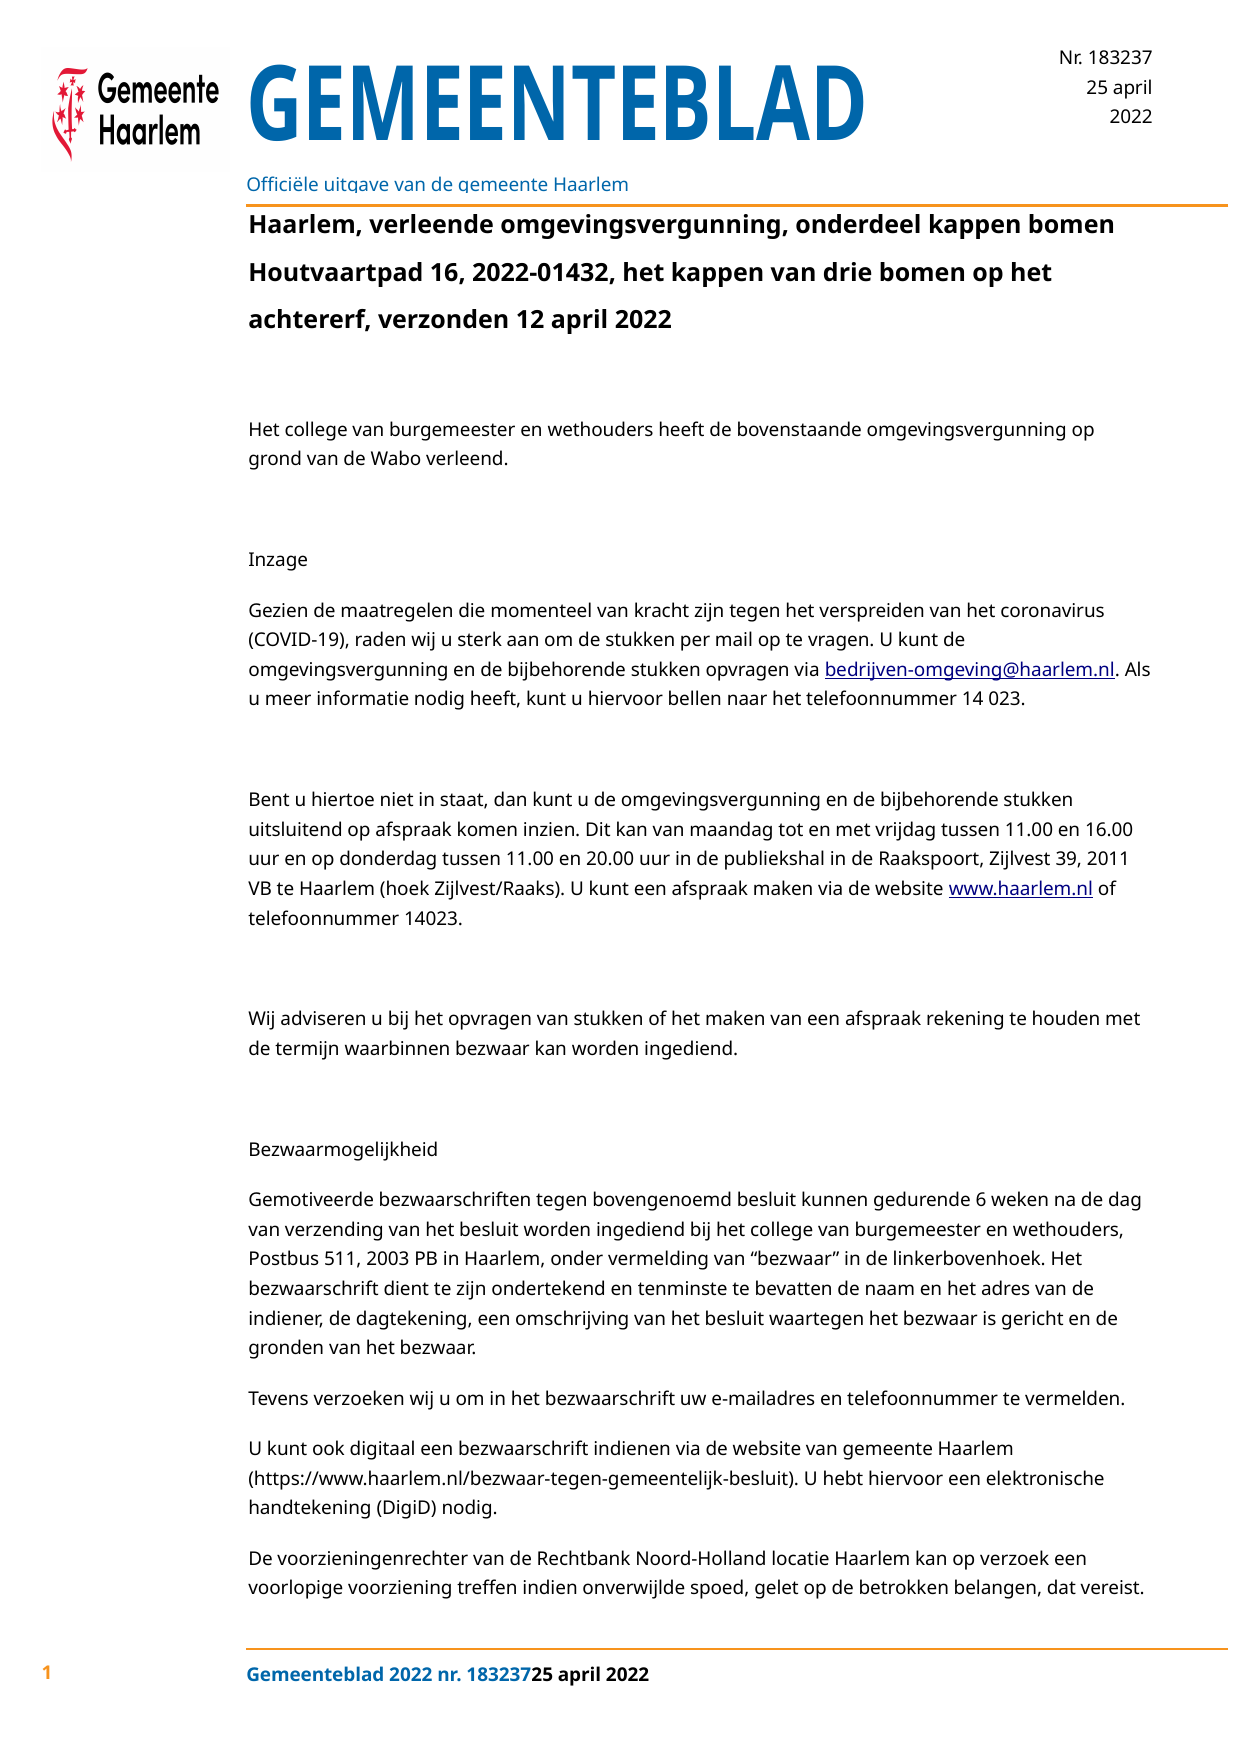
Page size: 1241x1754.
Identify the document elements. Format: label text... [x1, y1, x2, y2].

text Tevens verzoeken wij u om in het bezwaarschrift uw e-mailadres en telefoonnummer te vermelden. [248, 1385, 1152, 1410]
text Inzage [248, 546, 1152, 572]
text De voorzieningenrechter van de Rechtbank Noord-Holland locatie Haarlem kan op verzoek een voorlopige voorziening treffen indien onverwijlde spoed, gelet op de betrokken belangen, dat vereist. [248, 1545, 1152, 1600]
text Haarlem, verleende omgevingsvergunning, onderdeel kappen bomen Houtvaartpad 16, 2022-01432, het kappen van drie bomen op het achtererf, verzonden 12 april 2022 [248, 207, 1152, 336]
picture [41, 47, 231, 172]
text U kunt ook digitaal een bezwaarschrift indienen via de website van gemeente Haarlem (https://www.haarlem.nl/bezwaar-tegen-gemeentelijk-besluit). U hebt hiervoor een elektronische handtekening (DigiD) nodig. [248, 1435, 1152, 1520]
text Bent u hiertoe niet in staat, dan kunt u de omgevingsvergunning en de bijbehorende stukken uitsluitend op afspraak komen inzien. Dit kan van maandag tot en met vrijdag tussen 11.00 en 16.00 uur en op donderdag tussen 11.00 en 20.00 uur in de publiekshal in de Raakspoort, Zijlvest 39, 2011 VB te Haarlem (hoek Zijlvest/Raaks). U kunt een afspraak maken via de website www.haarlem.nl of telefoonnummer 14023. [248, 786, 1152, 930]
text Gemotiveerde bezwaarschriften tegen bovengenoemd besluit kunnen gedurende 6 weken na de dag van verzending van het besluit worden ingediend bij het college van burgemeester en wethouders, Postbus 511, 2003 PB in Haarlem, onder vermelding van “bezwaar” in de linkerbovenhoek. Het bezwaarschrift dient te zijn ondertekend en tenminste te bevatten de naam en het adres van de indiener, de dagtekening, een omschrijving van het besluit waartegen het bezwaar is gericht en de gronden van het bezwaar. [248, 1186, 1152, 1360]
text Het college van burgemeester en wethouders heeft de bovenstaande omgevingsvergunning op grond van de Wabo verleend. [248, 416, 1152, 471]
text Bezwaarmogelijkheid [248, 1136, 1152, 1162]
text Wij adviseren u bij het opvragen van stukken of het maken van een afspraak rekening te houden met de termijn waarbinnen bezwaar kan worden ingediend. [248, 1006, 1152, 1061]
text Gezien de maatregelen die momenteel van kracht zijn tegen het verspreiden van het coronavirus (COVID-19), raden wij u sterk aan om de stukken per mail op te vragen. U kunt de omgevingsvergunning en de bijbehorende stukken opvragen via bedrijven-omgeving@haarlem.nl. Als u meer informatie nodig heeft, kunt u hiervoor bellen naar het telefoonnummer 14 023. [248, 597, 1152, 711]
